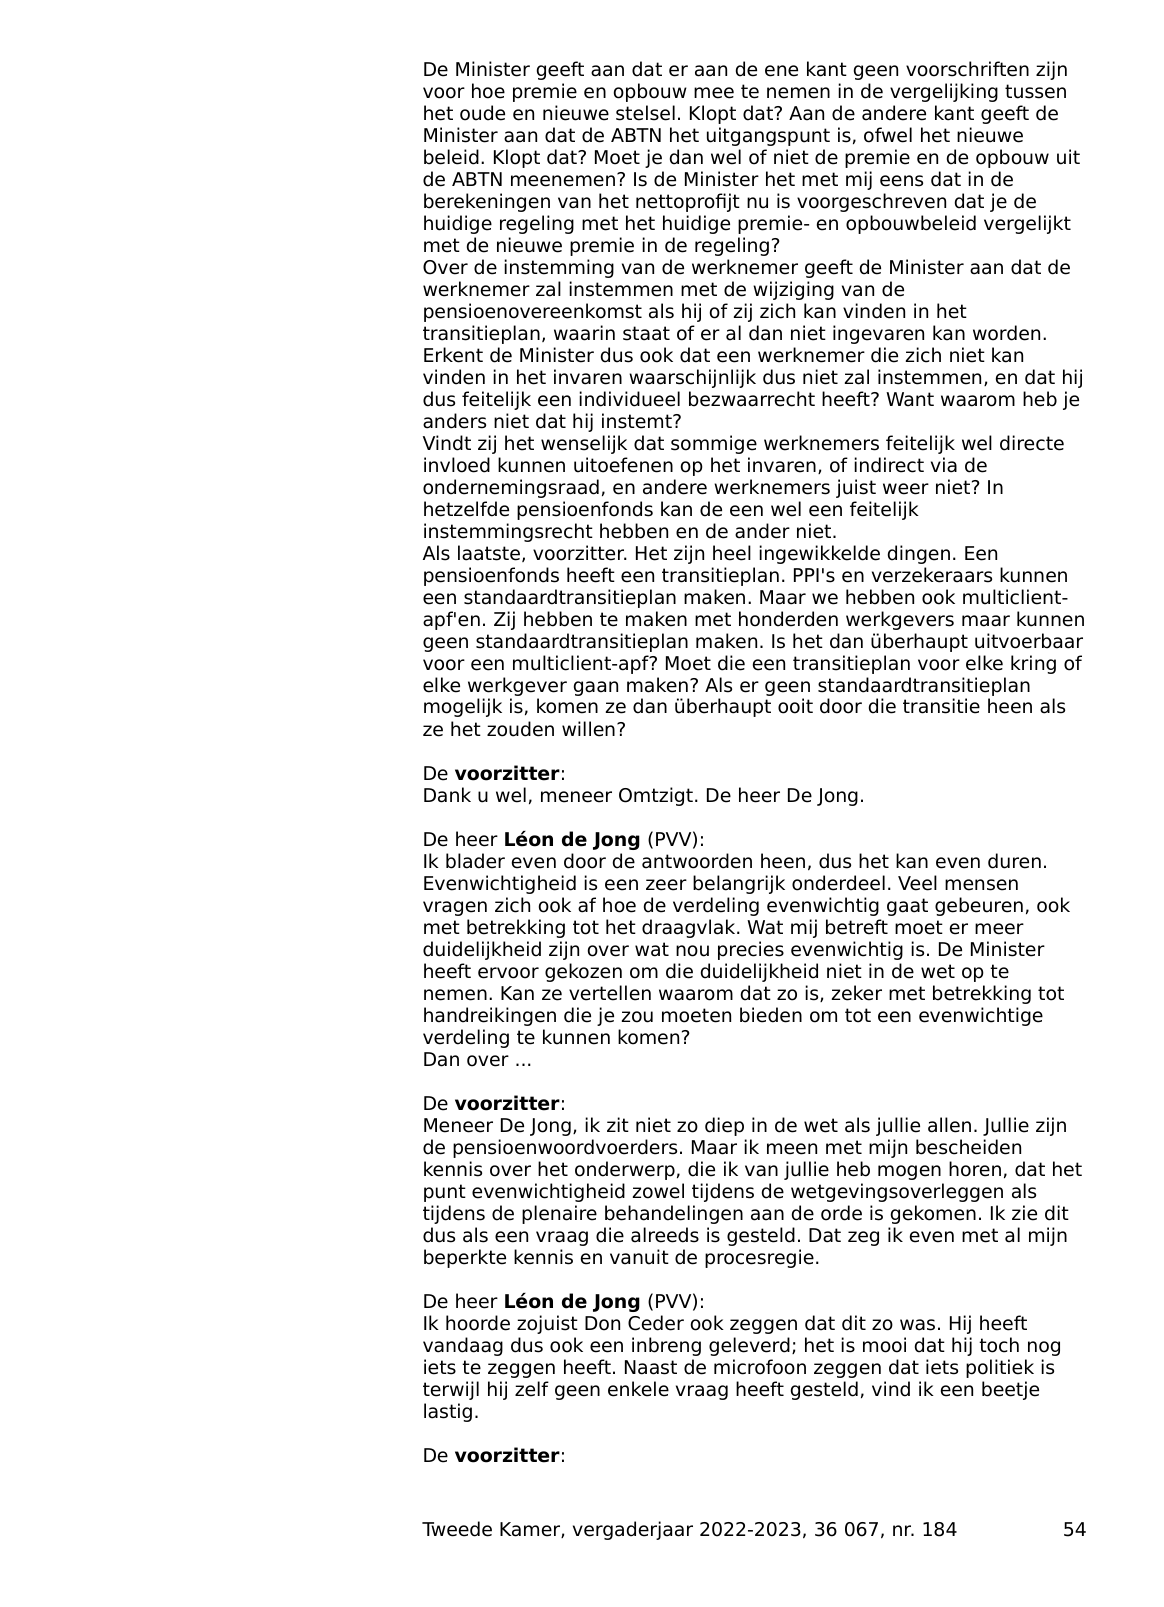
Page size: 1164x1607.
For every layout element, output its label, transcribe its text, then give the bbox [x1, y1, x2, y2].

text De Minister geeft aan dat er aan de ene kant geen voorschriften zijn voor hoe premie en opbouw mee te nemen in de vergelijking tussen het oude en nieuwe stelsel. Klopt dat? Aan de andere kant geeft de Minister aan dat de ABTN het uitgangspunt is, ofwel het nieuwe beleid. Klopt dat? Moet je dan wel of niet de premie en de opbouw uit de ABTN meenemen? Is de Minister het met mij eens dat in de berekeningen van het nettoprofijt nu is voorgeschreven dat je de huidige regeling met het huidige premie- en opbouwbeleid vergelijkt met de nieuwe premie in de regeling? [422, 59, 1087, 257]
text Dan over ... [422, 1048, 1087, 1071]
text Dank u wel, meneer Omtzigt. De heer De Jong. [422, 784, 1087, 807]
text Vindt zij het wenselijk dat sommige werknemers feitelijk wel directe invloed kunnen uitoefenen op het invaren, of indirect via de ondernemingsraad, en andere werknemers juist weer niet? In hetzelfde pensioenfonds kan de een wel een feitelijk instemmingsrecht hebben en de ander niet. [422, 433, 1087, 543]
text De heer Léon de Jong (PVV): [422, 829, 1087, 851]
text Ik blader even door de antwoorden heen, dus het kan even duren. Evenwichtigheid is een zeer belangrijk onderdeel. Veel mensen vragen zich ook af hoe de verdeling evenwichtig gaat gebeuren, ook met betrekking tot het draagvlak. Wat mij betreft moet er meer duidelijkheid zijn over wat nou precies evenwichtig is. De Minister heeft ervoor gekozen om die duidelijkheid niet in de wet op te nemen. Kan ze vertellen waarom dat zo is, zeker met betrekking tot handreikingen die je zou moeten bieden om tot een evenwichtige verdeling te kunnen komen? [422, 851, 1087, 1048]
text Ik hoorde zojuist Don Ceder ook zeggen dat dit zo was. Hij heeft vandaag dus ook een inbreng geleverd; het is mooi dat hij toch nog iets te zeggen heeft. Naast de microfoon zeggen dat iets politiek is terwijl hij zelf geen enkele vraag heeft gesteld, vind ik een beetje lastig. [422, 1313, 1087, 1423]
text Over de instemming van de werknemer geeft de Minister aan dat de werknemer zal instemmen met de wijziging van de pensioenovereenkomst als hij of zij zich kan vinden in het transitieplan, waarin staat of er al dan niet ingevaren kan worden. Erkent de Minister dus ook dat een werknemer die zich niet kan vinden in het invaren waarschijnlijk dus niet zal instemmen, en dat hij dus feitelijk een individueel bezwaarrecht heeft? Want waarom heb je anders niet dat hij instemt? [422, 257, 1087, 433]
text De heer Léon de Jong (PVV): [422, 1291, 1087, 1313]
text De voorzitter: [422, 763, 1087, 784]
text De voorzitter: [422, 1093, 1087, 1115]
text Als laatste, voorzitter. Het zijn heel ingewikkelde dingen. Een pensioenfonds heeft een transitieplan. PPI's en verzekeraars kunnen een standaardtransitieplan maken. Maar we hebben ook multiclient-apf'en. Zij hebben te maken met honderden werkgevers maar kunnen geen standaardtransitieplan maken. Is het dan überhaupt uitvoerbaar voor een multiclient-apf? Moet die een transitieplan voor elke kring of elke werkgever gaan maken? Als er geen standaardtransitieplan mogelijk is, komen ze dan überhaupt ooit door die transitie heen als ze het zouden willen? [422, 543, 1087, 740]
text De voorzitter: [422, 1445, 1087, 1467]
text Meneer De Jong, ik zit niet zo diep in de wet als jullie allen. Jullie zijn de pensioenwoordvoerders. Maar ik meen met mijn bescheiden kennis over het onderwerp, die ik van jullie heb mogen horen, dat het punt evenwichtigheid zowel tijdens de wetgevingsoverleggen als tijdens de plenaire behandelingen aan de orde is gekomen. Ik zie dit dus als een vraag die alreeds is gesteld. Dat zeg ik even met al mijn beperkte kennis en vanuit de procesregie. [422, 1115, 1087, 1268]
